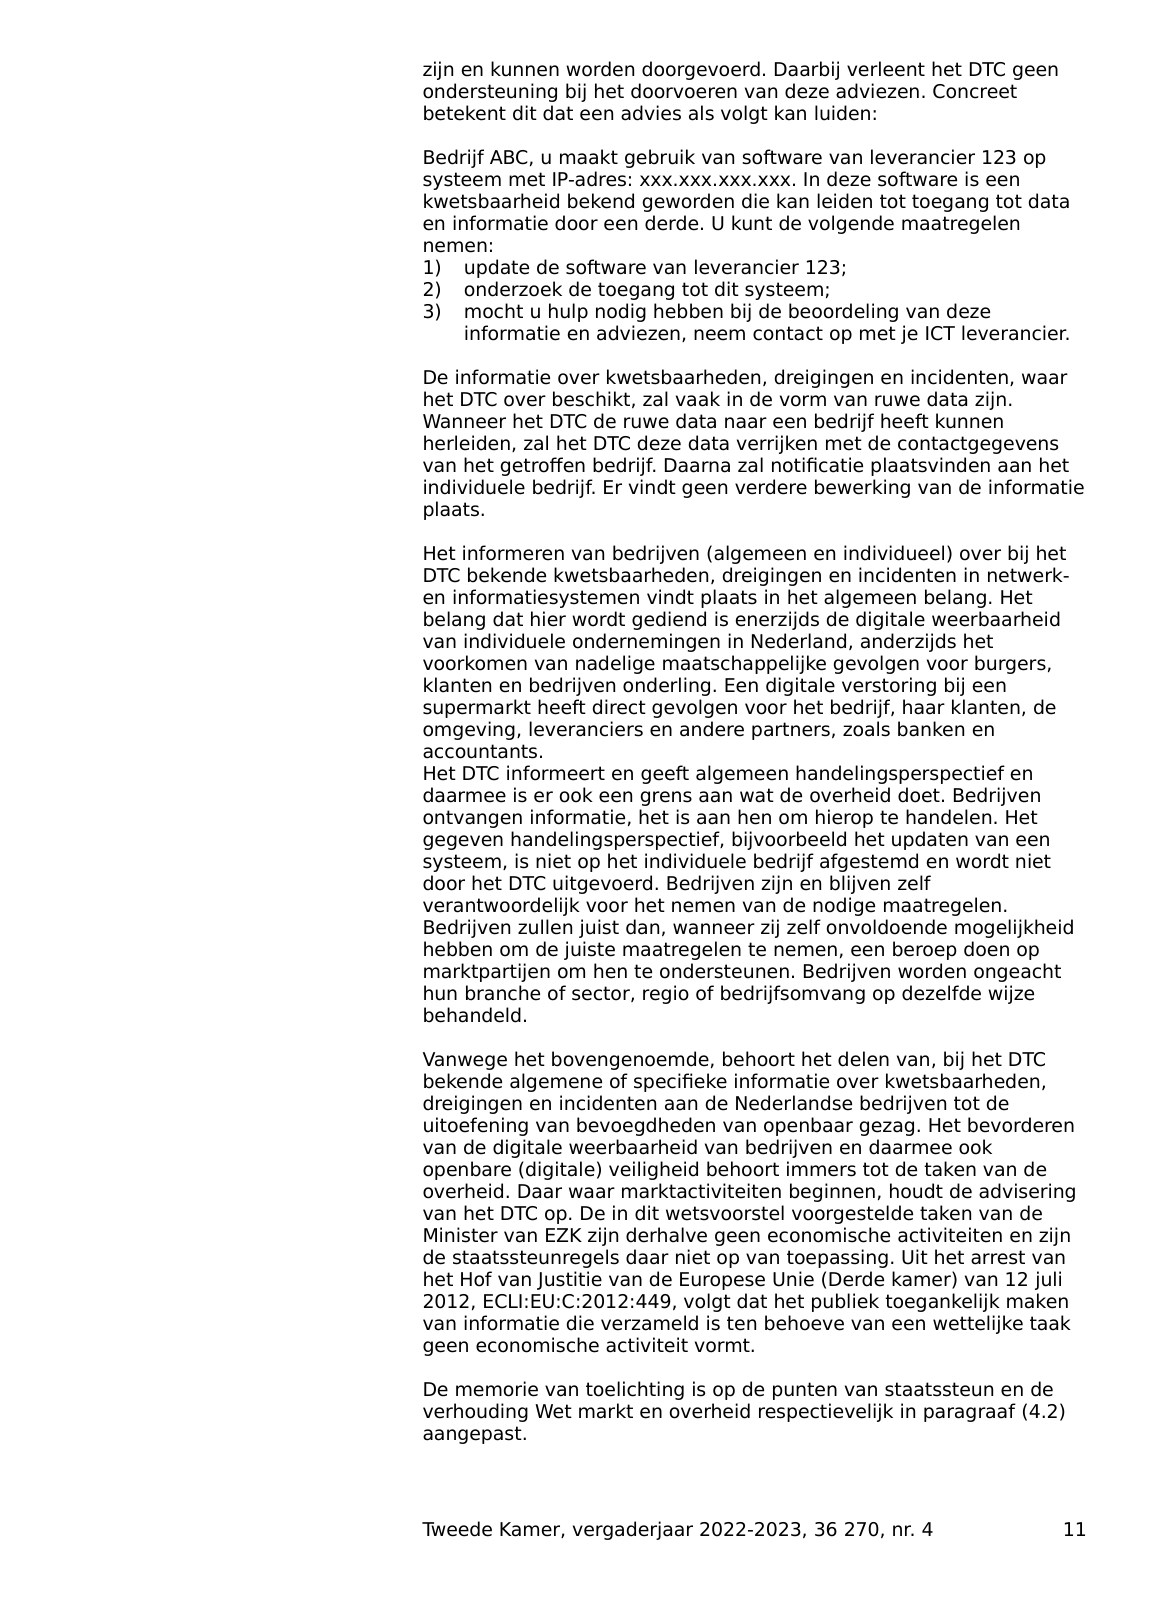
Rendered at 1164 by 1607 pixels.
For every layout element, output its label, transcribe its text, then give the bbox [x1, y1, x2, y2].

text Bedrijf ABC, u maakt gebruik van software van leverancier 123 op systeem met IP-adres: xxx.xxx.xxx.xxx. In deze software is een kwetsbaarheid bekend geworden die kan leiden tot toegang tot data en informatie door een derde. U kunt de volgende maatregelen nemen: [422, 147, 1087, 257]
text De memorie van toelichting is op de punten van staatssteun en de verhouding Wet markt en overheid respectievelijk in paragraaf (4.2) aangepast. [422, 1379, 1087, 1445]
text 2) onderzoek de toegang tot dit systeem; [422, 279, 1087, 301]
text Vanwege het bovengenoemde, behoort het delen van, bij het DTC bekende algemene of specifieke informatie over kwetsbaarheden, dreigingen en incidenten aan de Nederlandse bedrijven tot de uitoefening van bevoegdheden van openbaar gezag. Het bevorderen van de digitale weerbaarheid van bedrijven en daarmee ook openbare (digitale) veiligheid behoort immers tot de taken van de overheid. Daar waar marktactiviteiten beginnen, houdt de advisering van het DTC op. De in dit wetsvoorstel voorgestelde taken van de Minister van EZK zijn derhalve geen economische activiteiten en zijn de staatssteunregels daar niet op van toepassing. Uit het arrest van het Hof van Justitie van de Europese Unie (Derde kamer) van 12 juli 2012, ECLI:EU:C:2012:449, volgt dat het publiek toegankelijk maken van informatie die verzameld is ten behoeve van een wettelijke taak geen economische activiteit vormt. [422, 1049, 1087, 1357]
text 3) mocht u hulp nodig hebben bij de beoordeling van deze informatie en adviezen, neem contact op met je ICT leverancier. [422, 301, 1087, 345]
text De informatie over kwetsbaarheden, dreigingen en incidenten, waar het DTC over beschikt, zal vaak in de vorm van ruwe data zijn. Wanneer het DTC de ruwe data naar een bedrijf heeft kunnen herleiden, zal het DTC deze data verrijken met de contactgegevens van het getroffen bedrijf. Daarna zal notificatie plaatsvinden aan het individuele bedrijf. Er vindt geen verdere bewerking van de informatie plaats. [422, 367, 1087, 521]
text Het DTC informeert en geeft algemeen handelingsperspectief en daarmee is er ook een grens aan wat de overheid doet. Bedrijven ontvangen informatie, het is aan hen om hierop te handelen. Het gegeven handelingsperspectief, bijvoorbeeld het updaten van een systeem, is niet op het individuele bedrijf afgestemd en wordt niet door het DTC uitgevoerd. Bedrijven zijn en blijven zelf verantwoordelijk voor het nemen van de nodige maatregelen. Bedrijven zullen juist dan, wanneer zij zelf onvoldoende mogelijkheid hebben om de juiste maatregelen te nemen, een beroep doen op marktpartijen om hen te ondersteunen. Bedrijven worden ongeacht hun branche of sector, regio of bedrijfsomvang op dezelfde wijze behandeld. [422, 763, 1087, 1027]
text 1) update de software van leverancier 123; [422, 257, 1087, 279]
text Het informeren van bedrijven (algemeen en individueel) over bij het DTC bekende kwetsbaarheden, dreigingen en incidenten in netwerk- en informatiesystemen vindt plaats in het algemeen belang. Het belang dat hier wordt gediend is enerzijds de digitale weerbaarheid van individuele ondernemingen in Nederland, anderzijds het voorkomen van nadelige maatschappelijke gevolgen voor burgers, klanten en bedrijven onderling. Een digitale verstoring bij een supermarkt heeft direct gevolgen voor het bedrijf, haar klanten, de omgeving, leveranciers en andere partners, zoals banken en accountants. [422, 543, 1087, 763]
text zijn en kunnen worden doorgevoerd. Daarbij verleent het DTC geen ondersteuning bij het doorvoeren van deze adviezen. Concreet betekent dit dat een advies als volgt kan luiden: [422, 59, 1087, 125]
